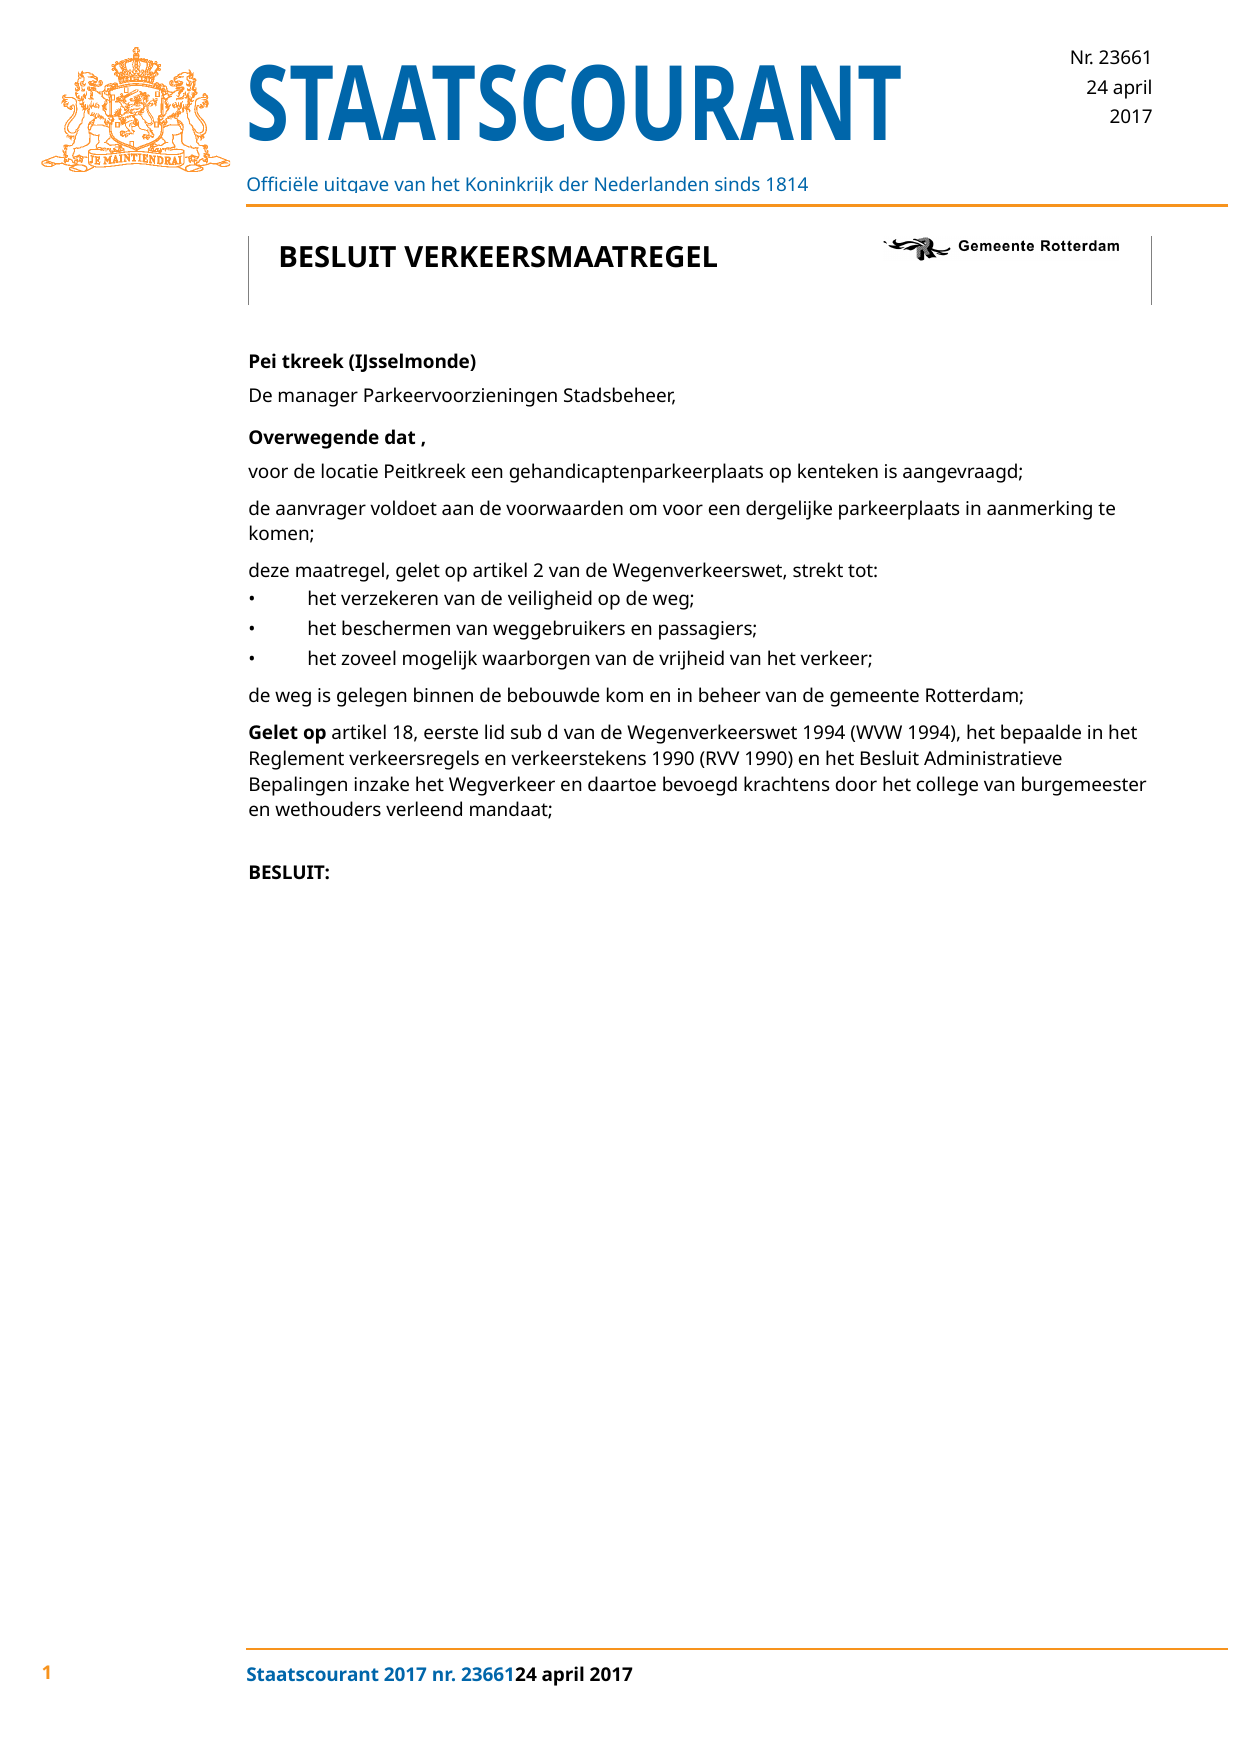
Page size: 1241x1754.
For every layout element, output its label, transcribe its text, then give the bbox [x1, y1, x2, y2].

list het zoveel mogelijk waarborgen van de vrijheid van het verkeer; [248, 645, 1152, 670]
picture [41, 47, 231, 172]
text voor de locatie Peitkreek een gehandicaptenparkeerplaats op kenteken is aangevraagd; [248, 458, 1152, 484]
text De manager Parkeervoorzieningen Stadsbeheer, [248, 382, 1152, 408]
table_header [850, 236, 1151, 305]
text BESLUIT: [248, 859, 1152, 885]
text Overwegende dat , [248, 424, 1152, 450]
text de weg is gelegen binnen de bebouwde kom en in beheer van de gemeente Rotterdam; [248, 683, 1152, 708]
text Gelet op artikel 18, eerste lid sub d van de Wegenverkeerswet 1994 (WVW 1994), het bepaalde in het Reglement verkeersregels en verkeerstekens 1990 (RVV 1990) en het Besluit Administratieve Bepalingen inzake het Wegverkeer en daartoe bevoegd krachtens door het college van burgemeester en wethouders verleend mandaat; [248, 719, 1152, 822]
text deze maatregel, gelet op artikel 2 van de Wegenverkeerswet, strekt tot: [248, 557, 1152, 583]
text de aanvrager voldoet aan de voorwaarden om voor een dergelijke parkeerplaats in aanmerking te komen; [248, 495, 1152, 546]
table_header BESLUIT VERKEERSMAATREGEL [249, 236, 850, 305]
list het verzekeren van de veiligheid op de weg; [248, 586, 1152, 611]
text Pei tkreek (IJsselmonde) [248, 348, 1152, 374]
picture [882, 236, 1119, 261]
list het beschermen van weggebruikers en passagiers; [248, 615, 1152, 641]
